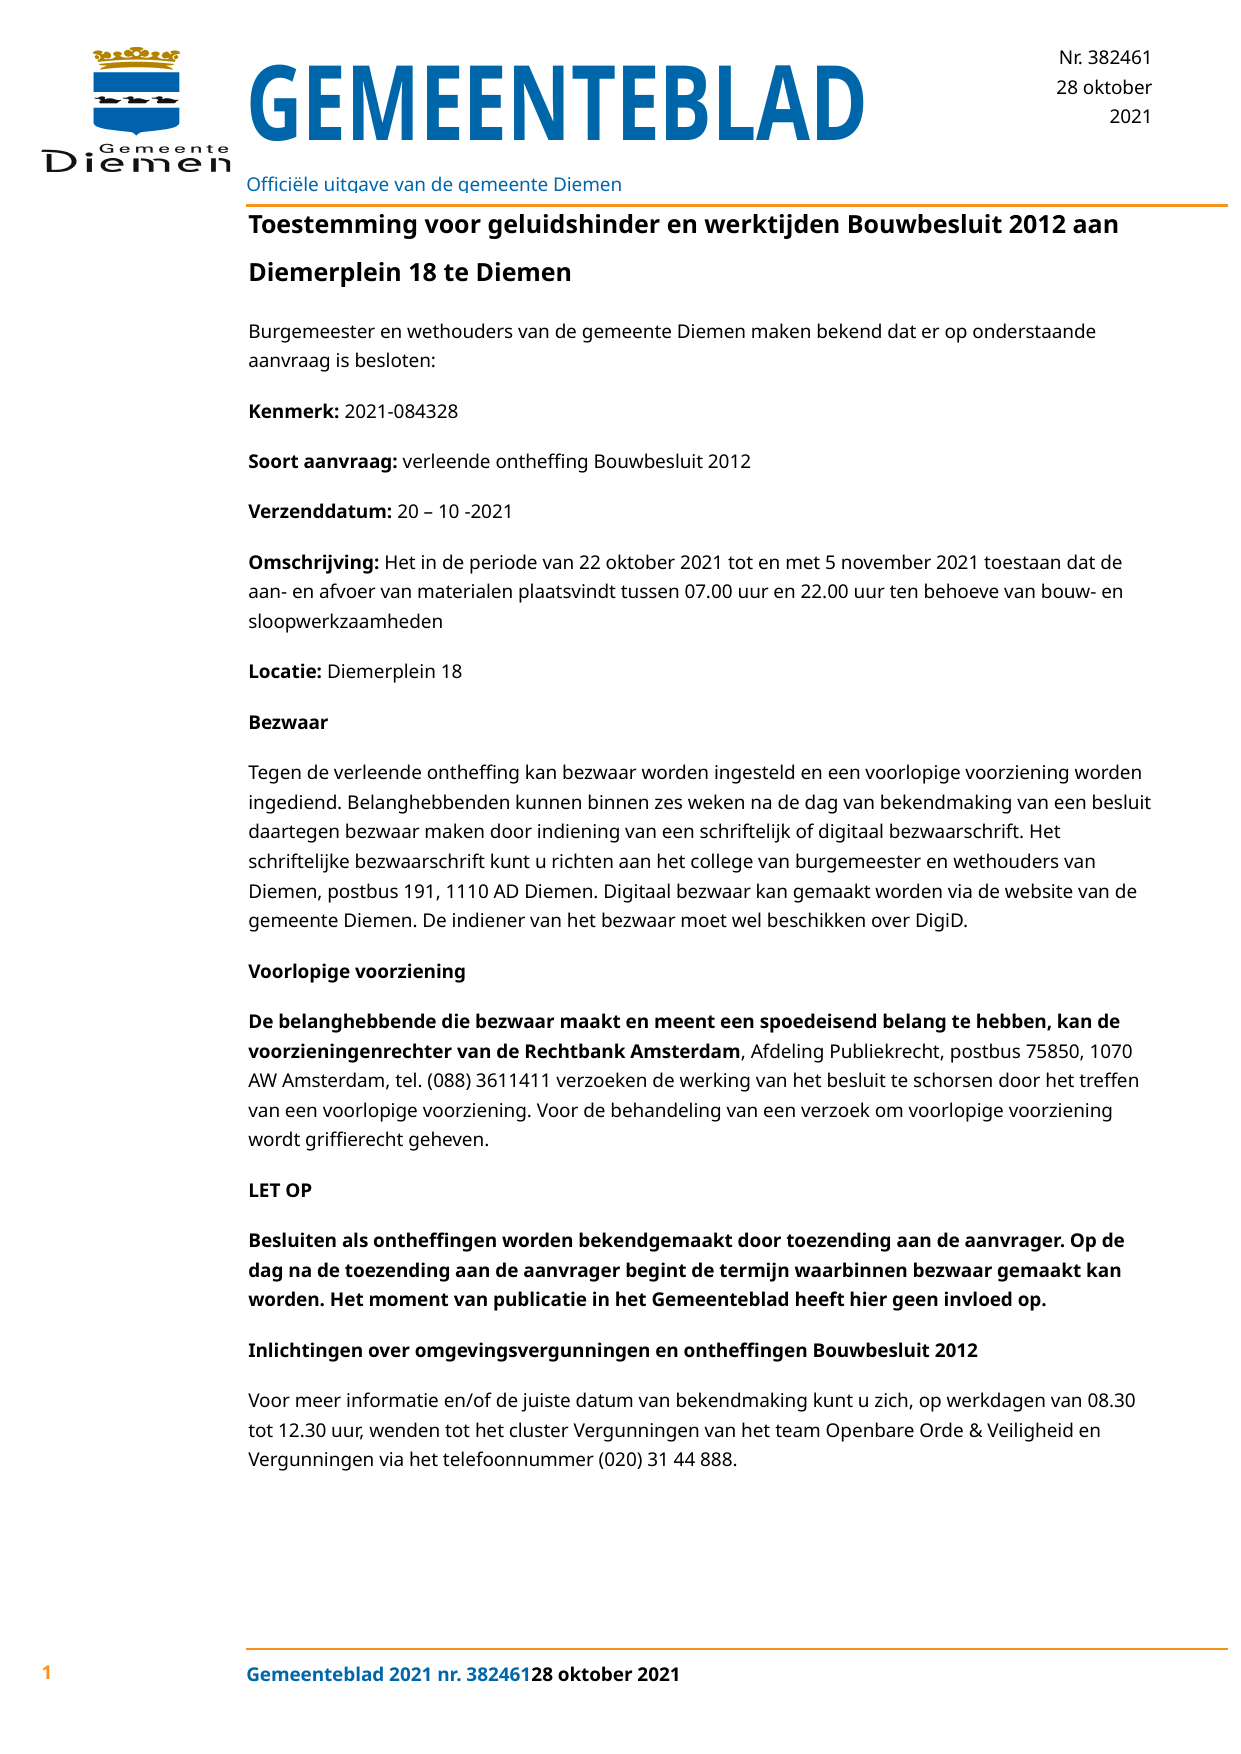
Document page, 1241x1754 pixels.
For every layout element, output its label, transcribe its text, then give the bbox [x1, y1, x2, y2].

text Omschrijving: Het in de periode van 22 oktober 2021 tot en met 5 november 2021 toestaan dat de aan- en afvoer van materialen plaatsvindt tussen 07.00 uur en 22.00 uur ten behoeve van bouw- en sloopwerkzaamheden [248, 549, 1152, 634]
text Bezwaar [248, 709, 1152, 735]
text Besluiten als ontheffingen worden bekendgemaakt door toezending aan de aanvrager. Op de dag na de toezending aan de aanvrager begint de termijn waarbinnen bezwaar gemaakt kan worden. Het moment van publicatie in het Gemeenteblad heeft hier geen invloed op. [248, 1227, 1152, 1312]
text De belanghebbende die bezwaar maakt en meent een spoedeisend belang te hebben, kan de voorzieningenrechter van de Rechtbank Amsterdam, Afdeling Publiekrecht, postbus 75850, 1070 AW Amsterdam, tel. (088) 3611411 verzoeken de werking van het besluit te schorsen door het treffen van een voorlopige voorziening. Voor de behandeling van een verzoek om voorlopige voorziening wordt griffierecht geheven. [248, 1008, 1152, 1152]
text Locatie: Diemerplein 18 [248, 659, 1152, 684]
text Voorlopige voorziening [248, 958, 1152, 984]
picture [41, 47, 231, 172]
text Tegen de verleende ontheffing kan bezwaar worden ingesteld en een voorlopige voorziening worden ingediend. Belanghebbenden kunnen binnen zes weken na de dag van bekendmaking van een besluit daartegen bezwaar maken door indiening van een schriftelijk of digitaal bezwaarschrift. Het schriftelijke bezwaarschrift kunt u richten aan het college van burgemeester en wethouders van Diemen, postbus 191, 1110 AD Diemen. Digitaal bezwaar kan gemaakt worden via de website van de gemeente Diemen. De indiener van het bezwaar moet wel beschikken over DigiD. [248, 759, 1152, 933]
text Kenmerk: 2021-084328 [248, 398, 1152, 424]
text Soort aanvraag: verleende ontheffing Bouwbesluit 2012 [248, 448, 1152, 474]
text Verzenddatum: 20 – 10 -2021 [248, 499, 1152, 524]
text Burgemeester en wethouders van de gemeente Diemen maken bekend dat er op onderstaande aanvraag is besloten: [248, 318, 1152, 373]
text Inlichtingen over omgevingsvergunningen en ontheffingen Bouwbesluit 2012 [248, 1337, 1152, 1363]
text Toestemming voor geluidshinder en werktijden Bouwbesluit 2012 aan Diemerplein 18 te Diemen [248, 207, 1152, 288]
text Voor meer informatie en/of de juiste datum van bekendmaking kunt u zich, op werkdagen van 08.30 tot 12.30 uur, wenden tot het cluster Vergunningen van het team Openbare Orde & Veiligheid en Vergunningen via het telefoonnummer (020) 31 44 888. [248, 1387, 1152, 1472]
text LET OP [248, 1177, 1152, 1203]
